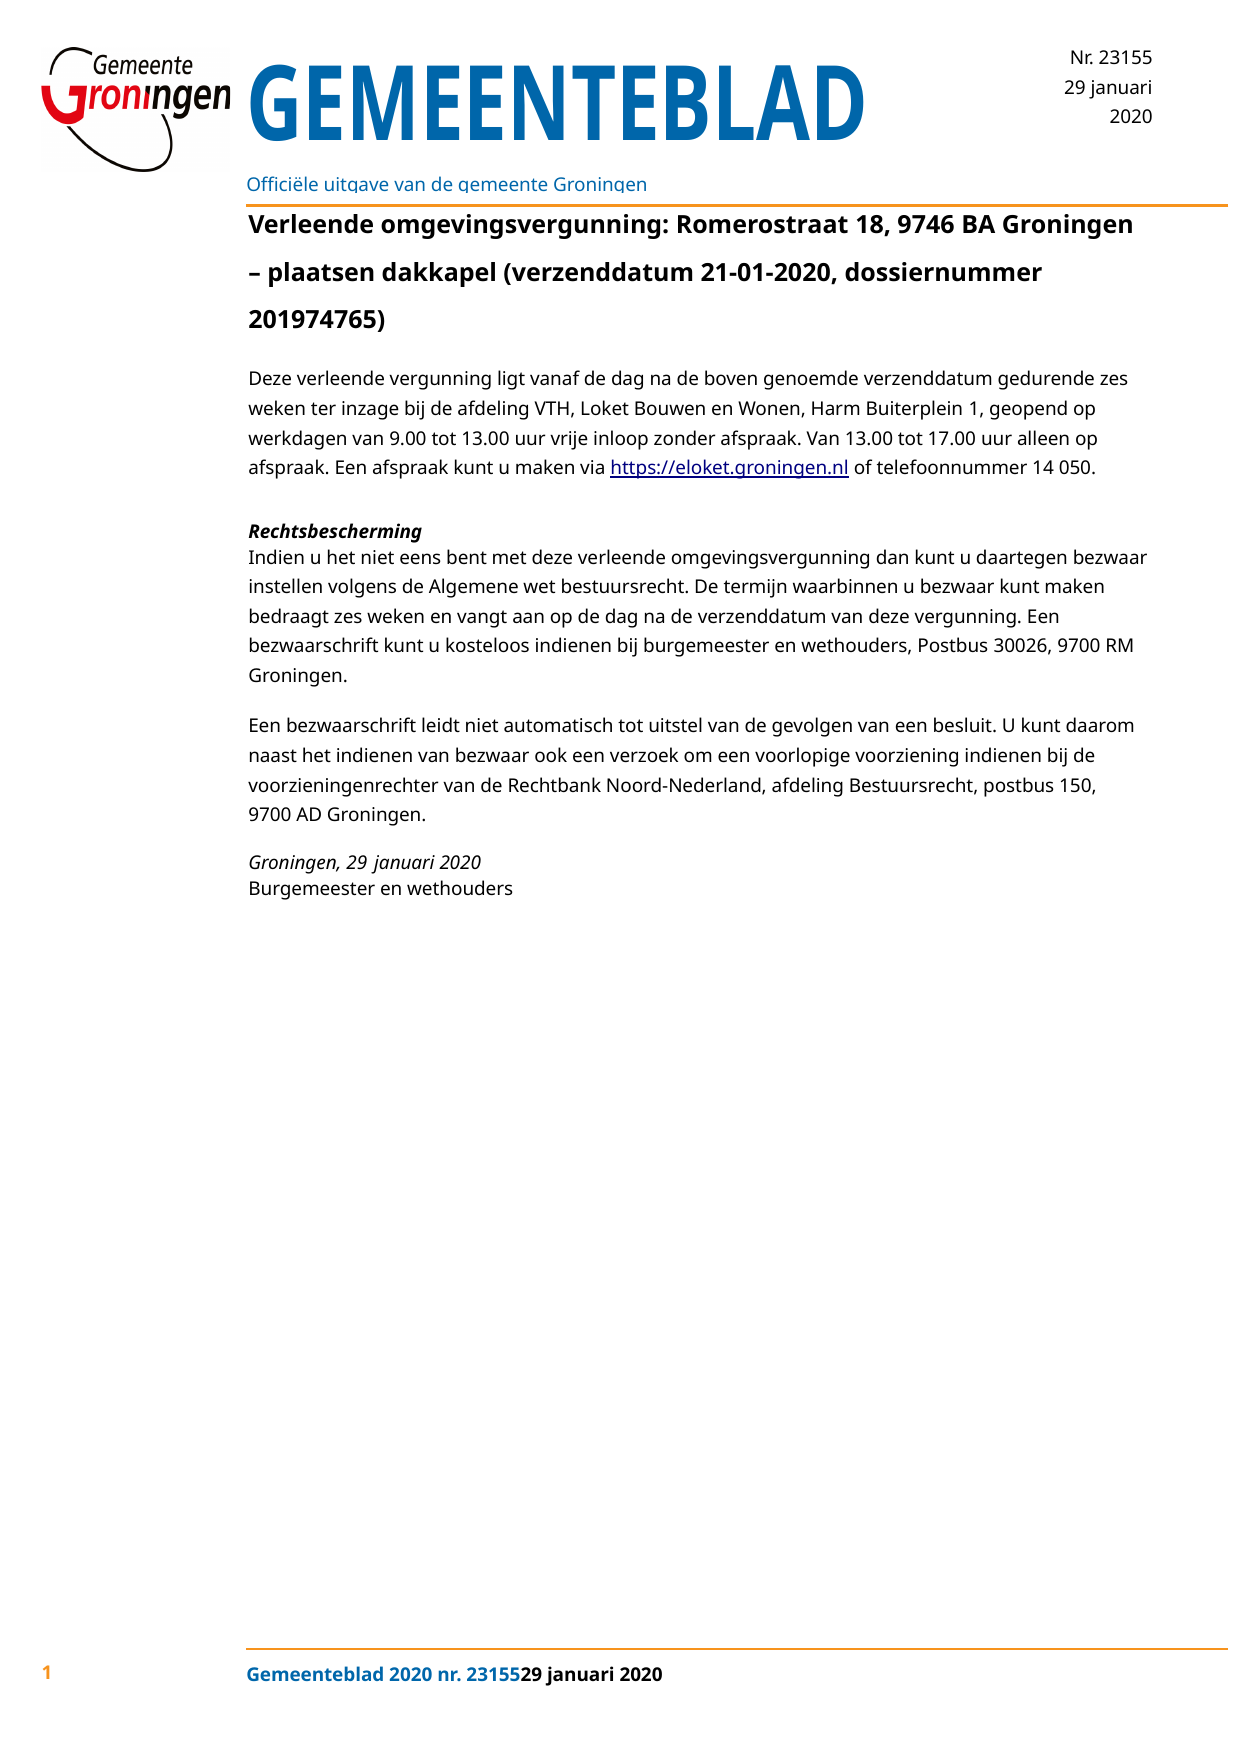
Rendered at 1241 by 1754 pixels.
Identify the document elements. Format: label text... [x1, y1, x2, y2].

text Groningen, 29 januari 2020 [248, 849, 1152, 875]
text Indien u het niet eens bent met deze verleende omgevingsvergunning dan kunt u daartegen bezwaar instellen volgens de Algemene wet bestuursrecht. De termijn waarbinnen u bezwaar kunt maken bedraagt zes weken en vangt aan op de dag na de verzenddatum van deze vergunning. Een bezwaarschrift kunt u kosteloos indienen bij burgemeester en wethouders, Postbus 30026, 9700 RM Groningen. [248, 544, 1152, 688]
text Verleende omgevingsvergunning: Romerostraat 18, 9746 BA Groningen – plaatsen dakkapel (verzenddatum 21-01-2020, dossiernummer 201974765) [248, 207, 1152, 336]
text Burgemeester en wethouders [248, 875, 1152, 901]
text Een bezwaarschrift leidt niet automatisch tot uitstel van de gevolgen van een besluit. U kunt daarom naast het indienen van bezwaar ook een verzoek om een voorlopige voorziening indienen bij de voorzieningenrechter van de Rechtbank Noord-Nederland, afdeling Bestuursrecht, postbus 150, 9700 AD Groningen. [248, 713, 1152, 827]
text Rechtsbescherming [248, 518, 1152, 544]
text Deze verleende vergunning ligt vanaf de dag na de boven genoemde verzenddatum gedurende zes weken ter inzage bij de afdeling VTH, Loket Bouwen en Wonen, Harm Buiterplein 1, geopend op werkdagen van 9.00 tot 13.00 uur vrije inloop zonder afspraak. Van 13.00 tot 17.00 uur alleen op afspraak. Een afspraak kunt u maken via https://eloket.groningen.nl of telefoonnummer 14 050. [248, 366, 1152, 480]
picture [41, 47, 231, 172]
